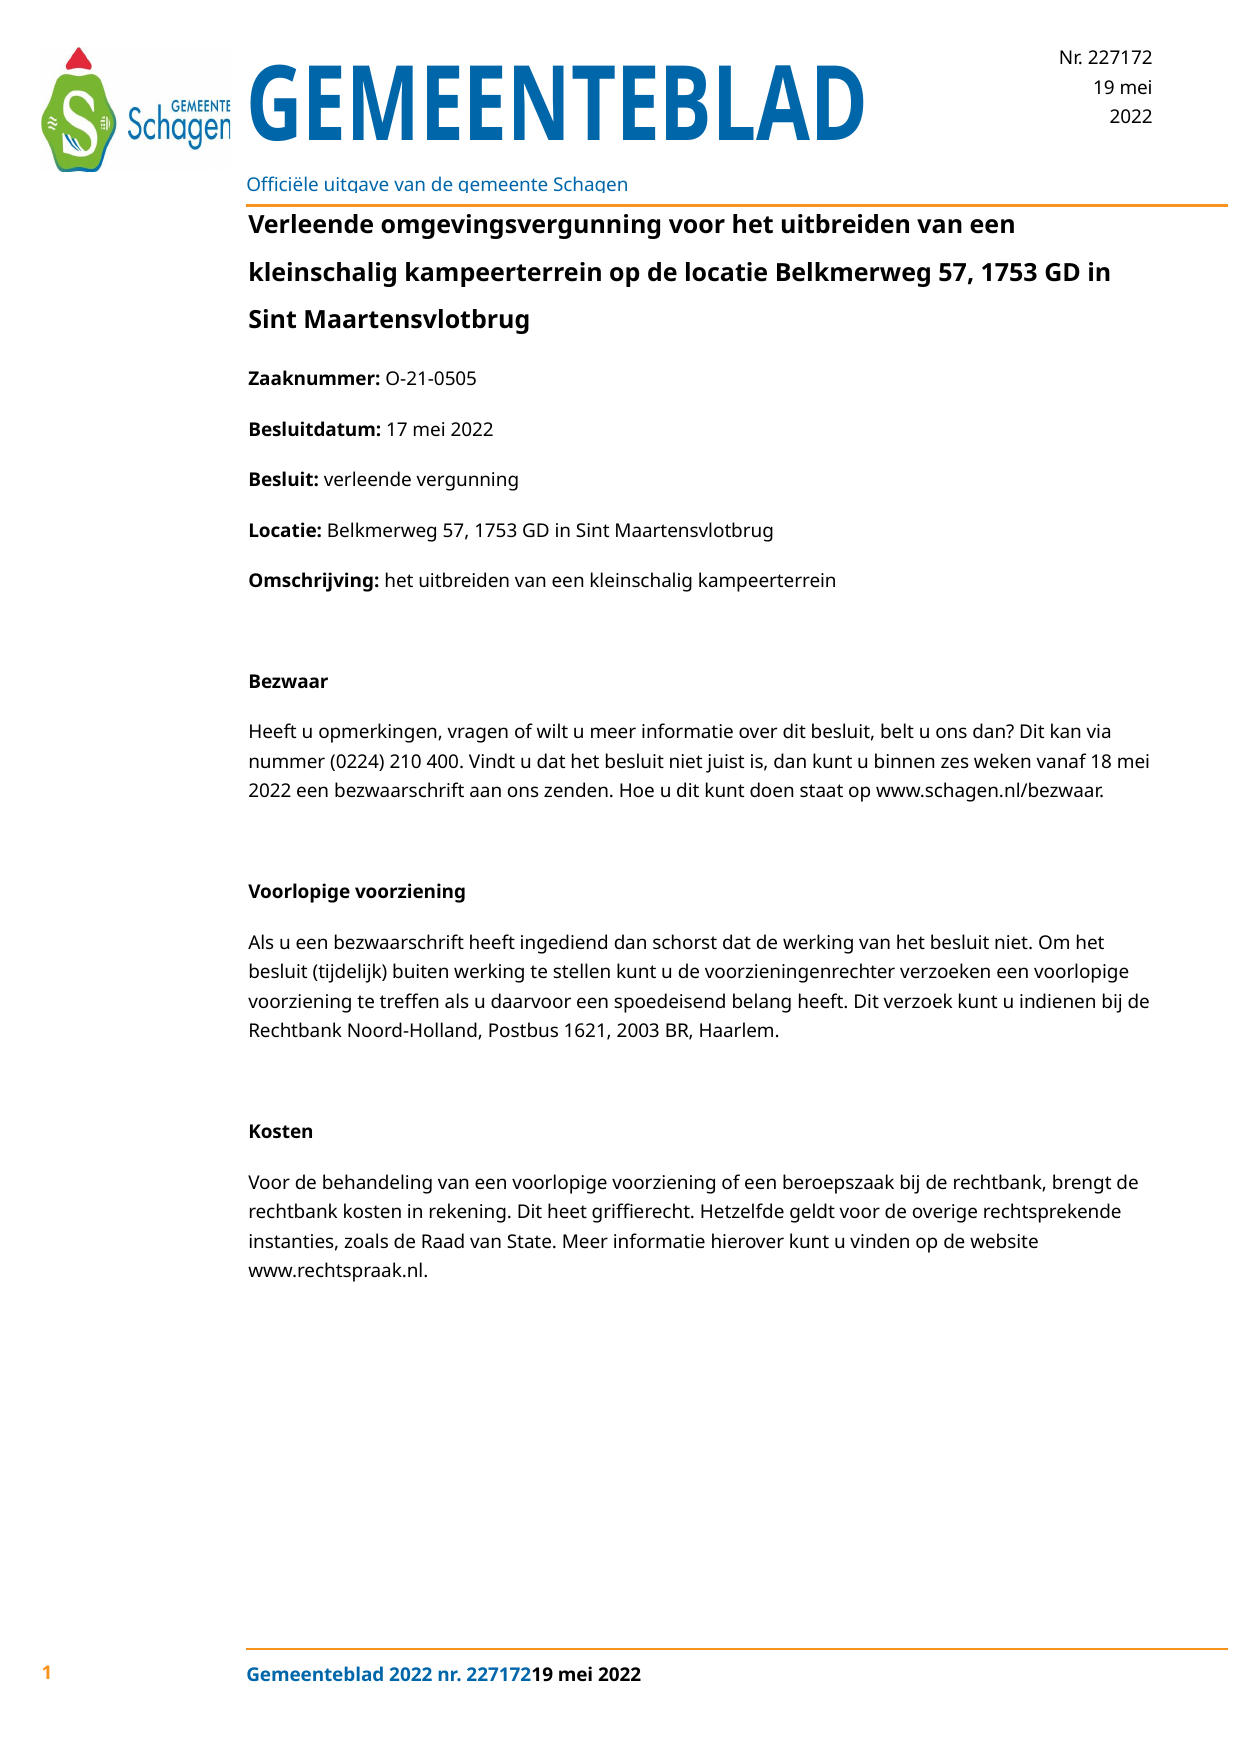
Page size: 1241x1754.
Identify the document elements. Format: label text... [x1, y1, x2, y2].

text Bezwaar [248, 668, 1152, 694]
text Als u een bezwaarschrift heeft ingediend dan schorst dat de werking van het besluit niet. Om het besluit (tijdelijk) buiten werking te stellen kunt u de voorzieningenrechter verzoeken een voorlopige voorziening te treffen als u daarvoor een spoedeisend belang heeft. Dit verzoek kunt u indienen bij de Rechtbank Noord-Holland, Postbus 1621, 2003 BR, Haarlem. [248, 929, 1152, 1043]
text Besluitdatum: 17 mei 2022 [248, 416, 1152, 442]
text Heeft u opmerkingen, vragen of wilt u meer informatie over dit besluit, belt u ons dan? Dit kan via nummer (0224) 210 400. Vindt u dat het besluit niet juist is, dan kunt u binnen zes weken vanaf 18 mei 2022 een bezwaarschrift aan ons zenden. Hoe u dit kunt doen staat op www.schagen.nl/bezwaar. [248, 718, 1152, 803]
text Verleende omgevingsvergunning voor het uitbreiden van een kleinschalig kampeerterrein op de locatie Belkmerweg 57, 1753 GD in Sint Maartensvlotbrug [248, 207, 1152, 336]
text Locatie: Belkmerweg 57, 1753 GD in Sint Maartensvlotbrug [248, 517, 1152, 542]
text Besluit: verleende vergunning [248, 466, 1152, 492]
text Omschrijving: het uitbreiden van een kleinschalig kampeerterrein [248, 567, 1152, 593]
text Zaaknummer: O-21-0505 [248, 366, 1152, 391]
text Kosten [248, 1118, 1152, 1144]
text Voor de behandeling van een voorlopige voorziening of een beroepszaak bij de rechtbank, brengt de rechtbank kosten in rekening. Dit heet griffierecht. Hetzelfde geldt voor de overige rechtsprekende instanties, zoals de Raad van State. Meer informatie hierover kunt u vinden op de website www.rechtspraak.nl. [248, 1169, 1152, 1283]
text Voorlopige voorziening [248, 878, 1152, 904]
picture [41, 47, 231, 172]
